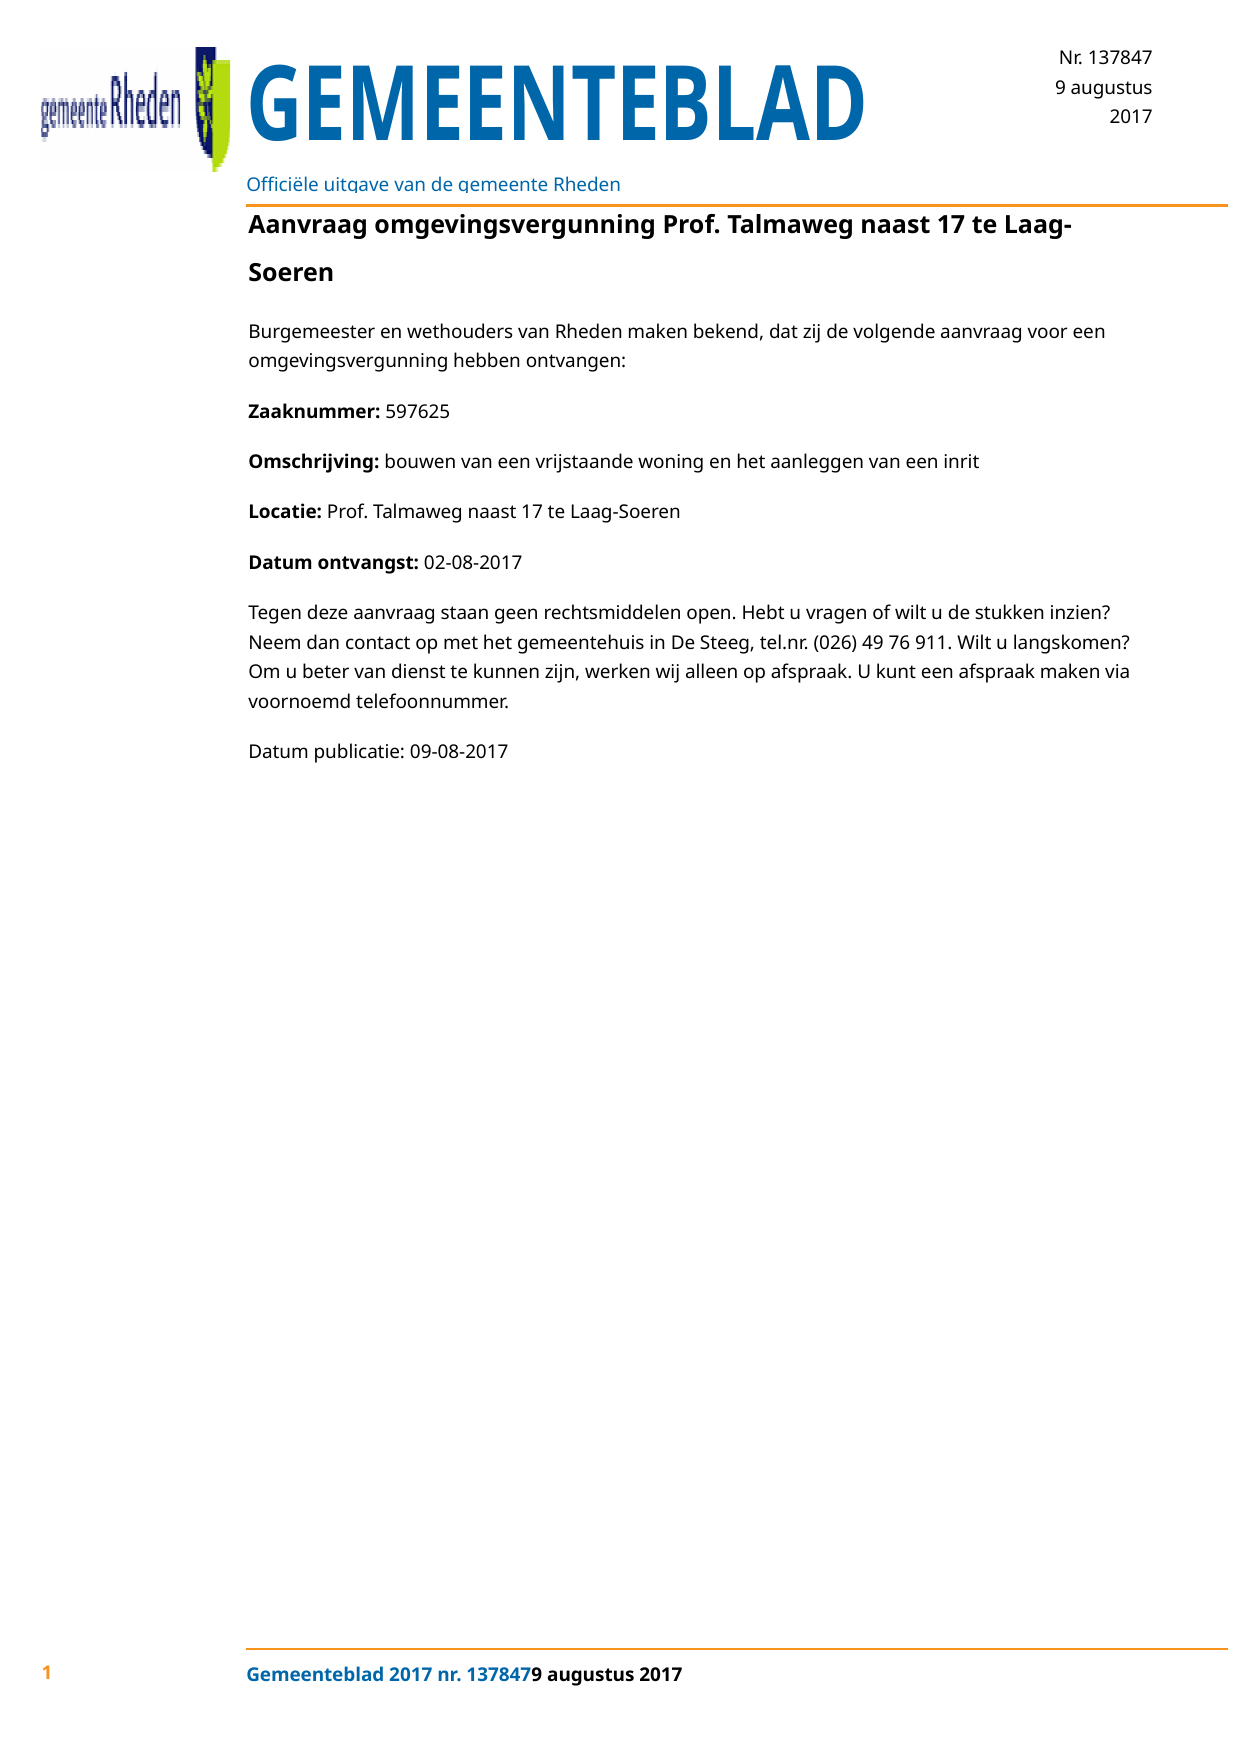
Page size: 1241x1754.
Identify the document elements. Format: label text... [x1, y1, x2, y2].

text Omschrijving: bouwen van een vrijstaande woning en het aanleggen van een inrit [248, 448, 1152, 474]
text Locatie: Prof. Talmaweg naast 17 te Laag-Soeren [248, 499, 1152, 524]
text Aanvraag omgevingsvergunning Prof. Talmaweg naast 17 te Laag-Soeren [248, 207, 1152, 288]
text Datum ontvangst: 02-08-2017 [248, 549, 1152, 575]
text Tegen deze aanvraag staan geen rechtsmiddelen open. Hebt u vragen of wilt u de stukken inzien? Neem dan contact op met het gemeentehuis in De Steeg, tel.nr. (026) 49 76 911. Wilt u langskomen? Om u beter van dienst te kunnen zijn, werken wij alleen op afspraak. U kunt een afspraak maken via voornoemd telefoonnummer. [248, 599, 1152, 714]
text Burgemeester en wethouders van Rheden maken bekend, dat zij de volgende aanvraag voor een omgevingsvergunning hebben ontvangen: [248, 318, 1152, 373]
text Datum publicatie: 09-08-2017 [248, 739, 1152, 764]
picture [41, 47, 231, 172]
text Zaaknummer: 597625 [248, 398, 1152, 424]
